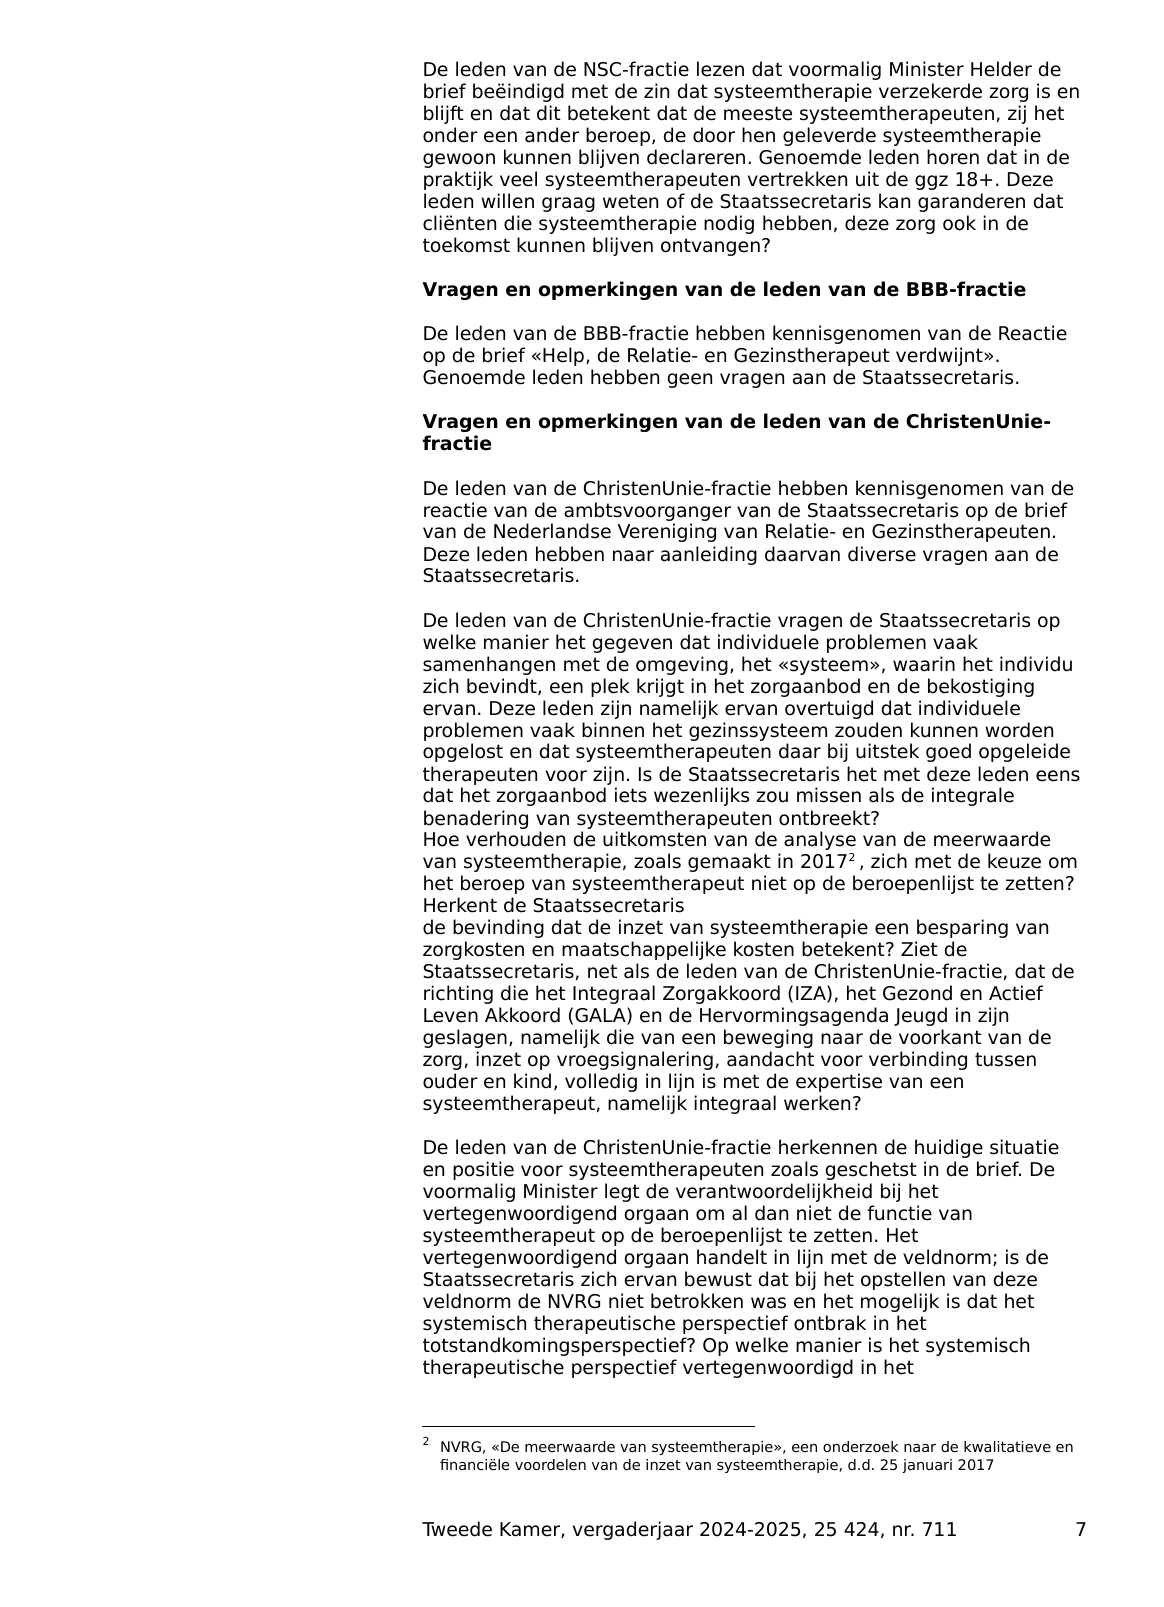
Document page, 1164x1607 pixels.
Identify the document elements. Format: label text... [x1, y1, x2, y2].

text De leden van de ChristenUnie-fractie vragen de Staatssecretaris op welke manier het gegeven dat individuele problemen vaak samenhangen met de omgeving, het «systeem», waarin het individu zich bevindt, een plek krijgt in het zorgaanbod en de bekostiging ervan. Deze leden zijn namelijk ervan overtuigd dat individuele problemen vaak binnen het gezinssysteem zouden kunnen worden opgelost en dat systeemtherapeuten daar bij uitstek goed opgeleide therapeuten voor zijn. Is de Staatssecretaris het met deze leden eens dat het zorgaanbod iets wezenlijks zou missen als de integrale benadering van systeemtherapeuten ontbreekt? [422, 609, 1087, 829]
subtitle Vragen en opmerkingen van de leden van de BBB-fractie [422, 279, 1087, 301]
subtitle Vragen en opmerkingen van de leden van de ChristenUnie-fractie [422, 411, 1087, 455]
text De leden van de ChristenUnie-fractie herkennen de huidige situatie en positie voor systeemtherapeuten zoals geschetst in de brief. De voormalig Minister legt de verantwoordelijkheid bij het vertegenwoordigend orgaan om al dan niet de functie van systeemtherapeut op de beroepenlijst te zetten. Het vertegenwoordigend orgaan handelt in lijn met de veldnorm; is de Staatssecretaris zich ervan bewust dat bij het opstellen van deze veldnorm de NVRG niet betrokken was en het mogelijk is dat het systemisch therapeutische perspectief ontbrak in het totstandkomingsperspectief? Op welke manier is het systemisch therapeutische perspectief vertegenwoordigd in het [422, 1137, 1087, 1379]
text De leden van de NSC-fractie lezen dat voormalig Minister Helder de brief beëindigd met de zin dat systeemtherapie verzekerde zorg is en blijft en dat dit betekent dat de meeste systeemtherapeuten, zij het onder een ander beroep, de door hen geleverde systeemtherapie gewoon kunnen blijven declareren. Genoemde leden horen dat in de praktijk veel systeemtherapeuten vertrekken uit de ggz 18+. Deze leden willen graag weten of de Staatssecretaris kan garanderen dat cliënten die systeemtherapie nodig hebben, deze zorg ook in de toekomst kunnen blijven ontvangen? [422, 59, 1087, 257]
text Hoe verhouden de uitkomsten van de analyse van de meerwaarde van systeemtherapie, zoals gemaakt in 2017, zich met de keuze om het beroep van systeemtherapeut niet op de beroepenlijst te zetten? Herkent de Staatssecretaris [422, 829, 1087, 917]
text de bevinding dat de inzet van systeemtherapie een besparing van zorgkosten en maatschappelijke kosten betekent? Ziet de Staatssecretaris, net als de leden van de ChristenUnie-fractie, dat de richting die het Integraal Zorgakkoord (IZA), het Gezond en Actief Leven Akkoord (GALA) en de Hervormingsagenda Jeugd in zijn geslagen, namelijk die van een beweging naar de voorkant van de zorg, inzet op vroegsignalering, aandacht voor verbinding tussen ouder en kind, volledig in lijn is met de expertise van een systeemtherapeut, namelijk integraal werken? [422, 917, 1087, 1115]
text De leden van de ChristenUnie-fractie hebben kennisgenomen van de reactie van de ambtsvoorganger van de Staatssecretaris op de brief van de Nederlandse Vereniging van Relatie- en Gezinstherapeuten. Deze leden hebben naar aanleiding daarvan diverse vragen aan de Staatssecretaris. [422, 477, 1087, 587]
text De leden van de BBB-fractie hebben kennisgenomen van de Reactie op de brief «Help, de Relatie- en Gezinstherapeut verdwijnt». Genoemde leden hebben geen vragen aan de Staatssecretaris. [422, 323, 1087, 389]
text NVRG, «De meerwaarde van systeemtherapie», een onderzoek naar de kwalitatieve en financiële voordelen van de inzet van systeemtherapie, d.d. 25 januari 2017 [422, 1435, 1087, 1474]
